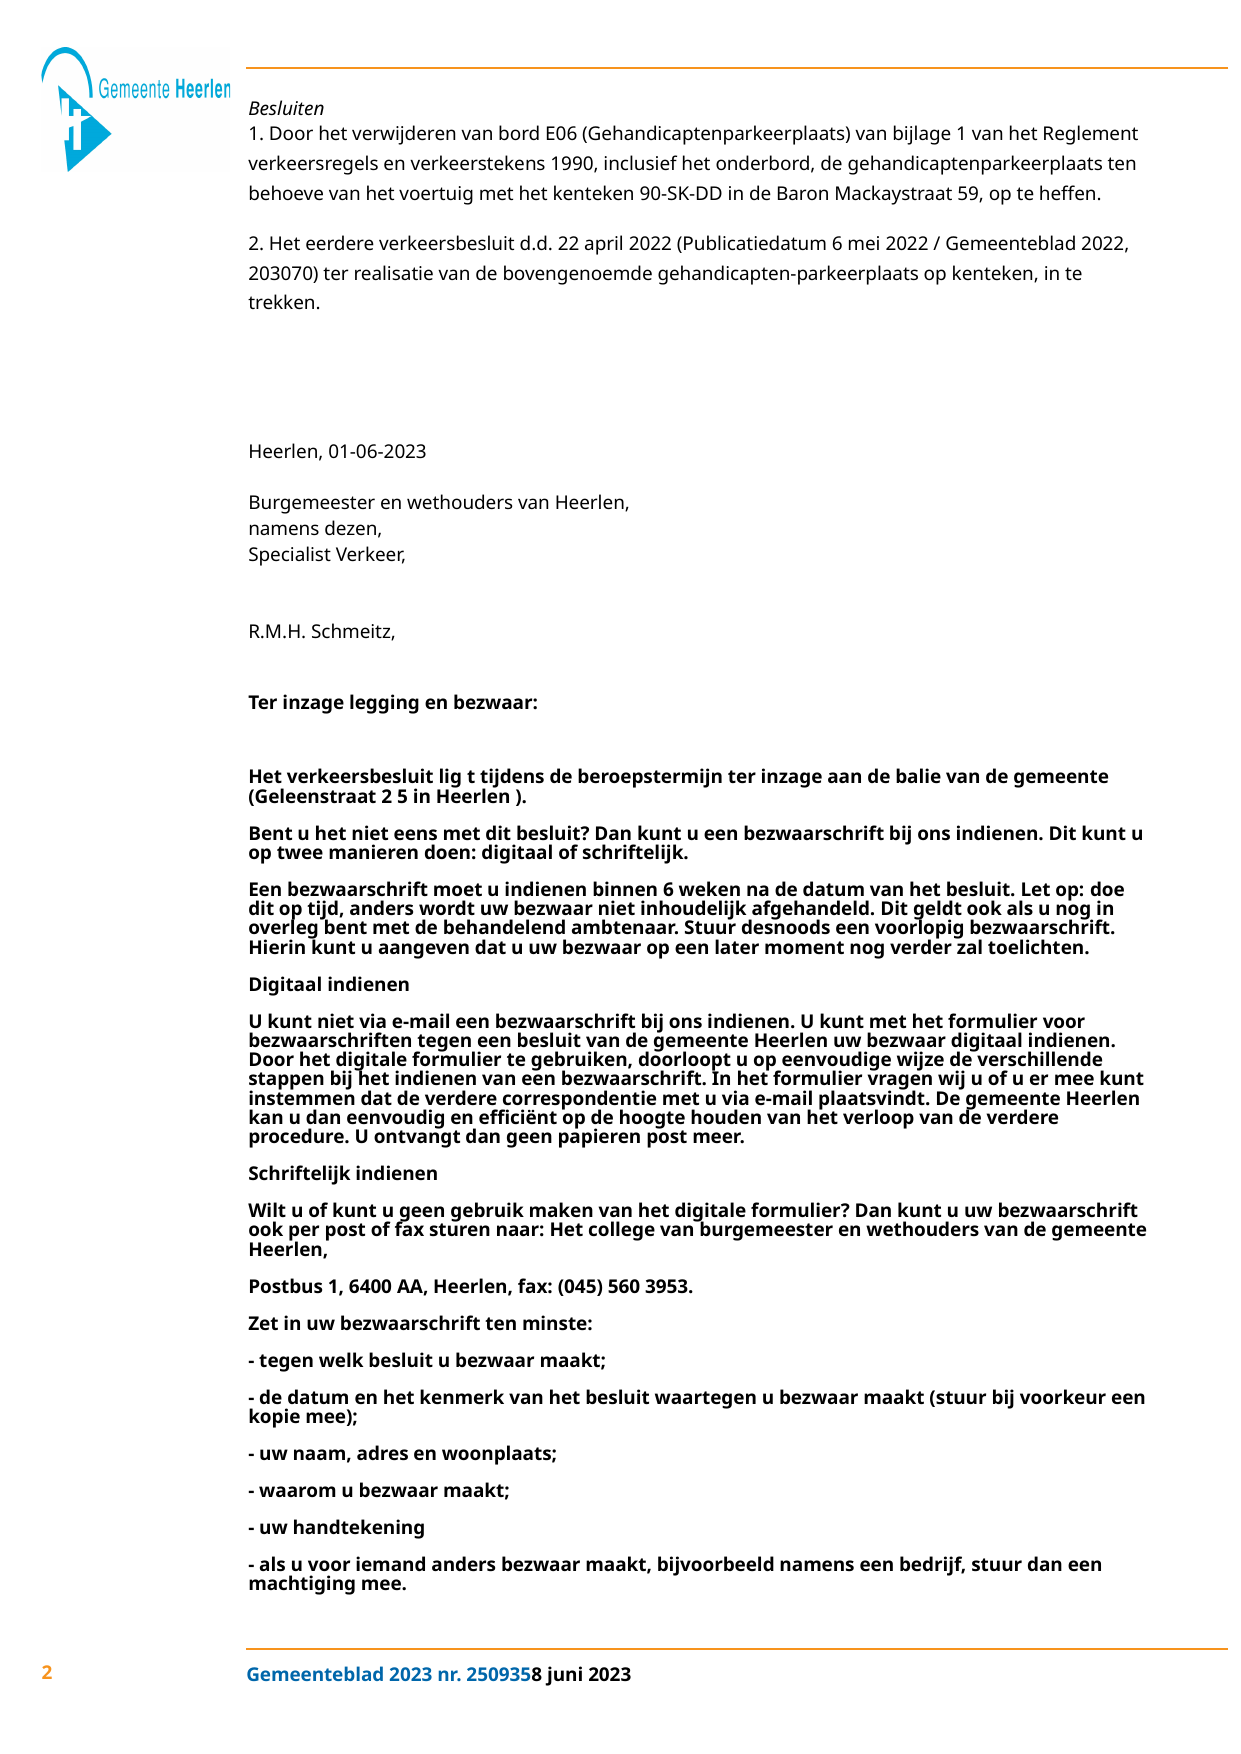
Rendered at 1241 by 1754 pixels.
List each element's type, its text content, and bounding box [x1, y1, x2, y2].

text Ter inzage legging en bezwaar: [248, 694, 1152, 714]
text - als u voor iemand anders bezwaar maakt, bijvoorbeeld namens een bedrijf, stuur dan een machtiging mee. [248, 1556, 1152, 1594]
text R.M.H. Schmeitz, [248, 618, 1152, 644]
text - waarom u bezwaar maakt; [248, 1482, 1152, 1501]
text Een bezwaarschrift moet u indienen binnen 6 weken na de datum van het besluit. Let op: doe dit op tijd, anders wordt uw bezwaar niet inhoudelijk afgehandeld. Dit geldt ook als u nog in overleg bent met de behandelend ambtenaar. Stuur desnoods een voorlopig bezwaarschrift. Hierin kunt u aangeven dat u uw bezwaar op een later moment nog verder zal toelichten. [248, 881, 1152, 958]
picture [41, 47, 231, 172]
text Burgemeester en wethouders van Heerlen, [248, 489, 1152, 515]
text Schriftelijk indienen [248, 1165, 1152, 1184]
text Postbus 1, 6400 AA, Heerlen, fax: (045) 560 3953. [248, 1278, 1152, 1297]
text - uw naam, adres en woonplaats; [248, 1445, 1152, 1464]
text Bent u het niet eens met dit besluit? Dan kunt u een bezwaarschrift bij ons indienen. Dit kunt u op twee manieren doen: digitaal of schriftelijk. [248, 824, 1152, 863]
text U kunt niet via e-mail een bezwaarschrift bij ons indienen. U kunt met het formulier voor bezwaarschriften tegen een besluit van de gemeente Heerlen uw bezwaar digitaal indienen. Door het digitale formulier te gebruiken, doorloopt u op eenvoudige wijze de verschillende stappen bij het indienen van een bezwaarschrift. In het formulier vragen wij u of u er mee kunt instemmen dat de verdere correspondentie met u via e-mail plaatsvindt. De gemeente Heerlen kan u dan eenvoudig en efficiënt op de hoogte houden van het verloop van de verdere procedure. U ontvangt dan geen papieren post meer. [248, 1013, 1152, 1147]
text Besluiten [248, 95, 1152, 121]
picture [41, 47, 59, 70]
text - tegen welk besluit u bezwaar maakt; [248, 1352, 1152, 1371]
text Specialist Verkeer, [248, 541, 1152, 567]
text namens dezen, [248, 515, 1152, 541]
text Het verkeersbesluit lig t tijdens de beroepstermijn ter inzage aan de balie van de gemeente (Geleenstraat 2 5 in Heerlen ). [248, 768, 1152, 807]
text Wilt u of kunt u geen gebruik maken van het digitale formulier? Dan kunt u uw bezwaarschrift ook per post of fax sturen naar: Het college van burgemeester en wethouders van de gemeente Heerlen, [248, 1202, 1152, 1260]
text Digitaal indienen [248, 976, 1152, 995]
text - de datum en het kenmerk van het besluit waartegen u bezwaar maakt (stuur bij voorkeur een kopie mee); [248, 1389, 1152, 1427]
text - uw handtekening [248, 1519, 1152, 1538]
text 2. Het eerdere verkeersbesluit d.d. 22 april 2022 (Publicatiedatum 6 mei 2022 / Gemeenteblad 2022, 203070) ter realisatie van de bovengenoemde gehandicapten-parkeerplaats op kenteken, in te trekken. [248, 230, 1152, 315]
text Heerlen, 01-06-2023 [248, 438, 1152, 464]
text 1. Door het verwijderen van bord E06 (Gehandicaptenparkeerplaats) van bijlage 1 van het Reglement verkeersregels en verkeerstekens 1990, inclusief het onderbord, de gehandicaptenparkeerplaats ten behoeve van het voertuig met het kenteken 90-SK-DD in de Baron Mackaystraat 59, op te heffen. [248, 121, 1152, 205]
text Zet in uw bezwaarschrift ten minste: [248, 1315, 1152, 1334]
